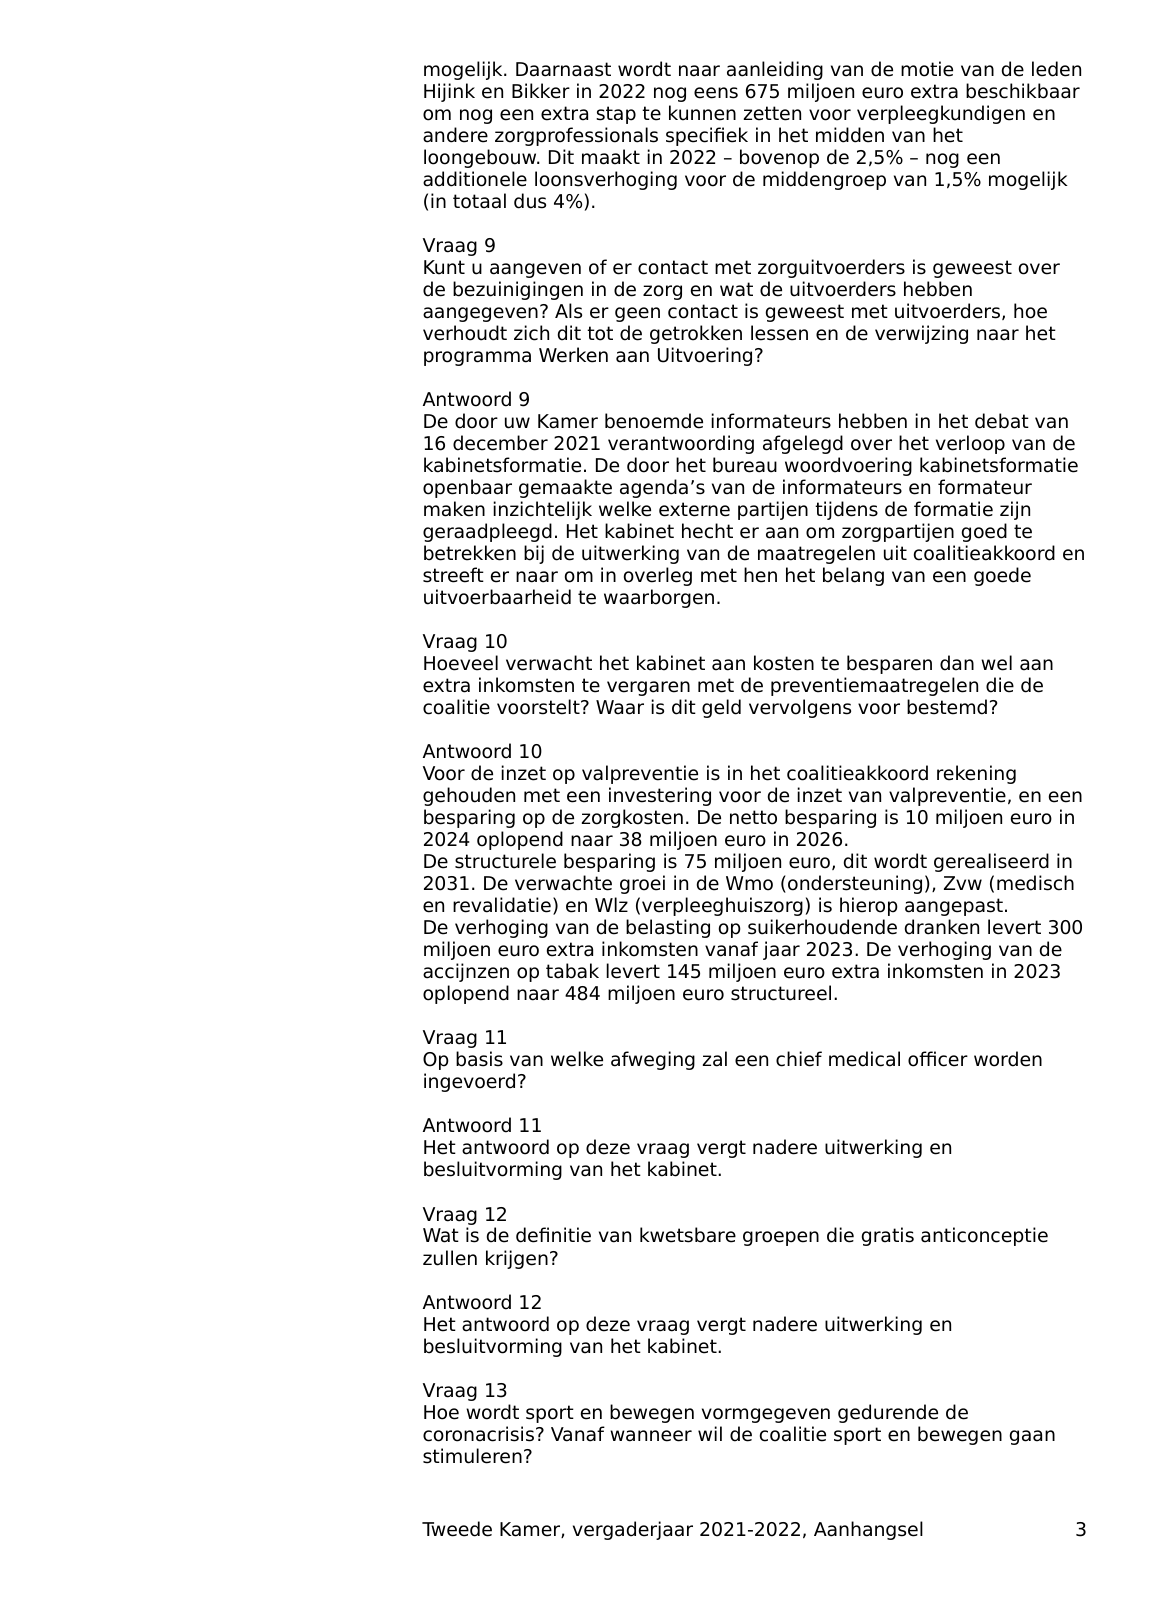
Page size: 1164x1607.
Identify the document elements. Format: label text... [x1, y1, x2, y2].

text Vraag 10 [422, 631, 1087, 653]
text Wat is de definitie van kwetsbare groepen die gratis anticonceptie zullen krijgen? [422, 1225, 1087, 1269]
text Antwoord 11 [422, 1115, 1087, 1137]
text Het antwoord op deze vraag vergt nadere uitwerking en besluitvorming van het kabinet. [422, 1313, 1087, 1357]
text Antwoord 9 [422, 389, 1087, 411]
text Antwoord 10 [422, 741, 1087, 763]
text Voor de inzet op valpreventie is in het coalitieakkoord rekening gehouden met een investering voor de inzet van valpreventie, en een besparing op de zorgkosten. De netto besparing is 10 miljoen euro in 2024 oplopend naar 38 miljoen euro in 2026. [422, 763, 1087, 851]
text Op basis van welke afweging zal een chief medical officer worden ingevoerd? [422, 1049, 1087, 1093]
text Vraag 13 [422, 1380, 1087, 1402]
text De structurele besparing is 75 miljoen euro, dit wordt gerealiseerd in 2031. De verwachte groei in de Wmo (ondersteuning), Zvw (medisch en revalidatie) en Wlz (verpleeghuiszorg) is hierop aangepast. [422, 851, 1087, 917]
text Het antwoord op deze vraag vergt nadere uitwerking en besluitvorming van het kabinet. [422, 1137, 1087, 1181]
text Antwoord 12 [422, 1292, 1087, 1313]
text mogelijk. Daarnaast wordt naar aanleiding van de motie van de leden Hijink en Bikker in 2022 nog eens 675 miljoen euro extra beschikbaar om nog een extra stap te kunnen zetten voor verpleegkundigen en andere zorgprofessionals specifiek in het midden van het loongebouw. Dit maakt in 2022 – bovenop de 2,5% – nog een additionele loonsverhoging voor de middengroep van 1,5% mogelijk (in totaal dus 4%). [422, 59, 1087, 213]
text Vraag 12 [422, 1203, 1087, 1225]
text Vraag 9 [422, 235, 1087, 257]
text Vraag 11 [422, 1027, 1087, 1049]
text Hoeveel verwacht het kabinet aan kosten te besparen dan wel aan extra inkomsten te vergaren met de preventiemaatregelen die de coalitie voorstelt? Waar is dit geld vervolgens voor bestemd? [422, 653, 1087, 719]
text De verhoging van de belasting op suikerhoudende dranken levert 300 miljoen euro extra inkomsten vanaf jaar 2023. De verhoging van de accijnzen op tabak levert 145 miljoen euro extra inkomsten in 2023 oplopend naar 484 miljoen euro structureel. [422, 917, 1087, 1005]
text Hoe wordt sport en bewegen vormgegeven gedurende de coronacrisis? Vanaf wanneer wil de coalitie sport en bewegen gaan stimuleren? [422, 1402, 1087, 1468]
text Kunt u aangeven of er contact met zorguitvoerders is geweest over de bezuinigingen in de zorg en wat de uitvoerders hebben aangegeven? Als er geen contact is geweest met uitvoerders, hoe verhoudt zich dit tot de getrokken lessen en de verwijzing naar het programma Werken aan Uitvoering? [422, 257, 1087, 367]
text De door uw Kamer benoemde informateurs hebben in het debat van 16 december 2021 verantwoording afgelegd over het verloop van de kabinetsformatie. De door het bureau woordvoering kabinetsformatie openbaar gemaakte agenda’s van de informateurs en formateur maken inzichtelijk welke externe partijen tijdens de formatie zijn geraadpleegd. Het kabinet hecht er aan om zorgpartijen goed te betrekken bij de uitwerking van de maatregelen uit coalitieakkoord en streeft er naar om in overleg met hen het belang van een goede uitvoerbaarheid te waarborgen. [422, 411, 1087, 609]
